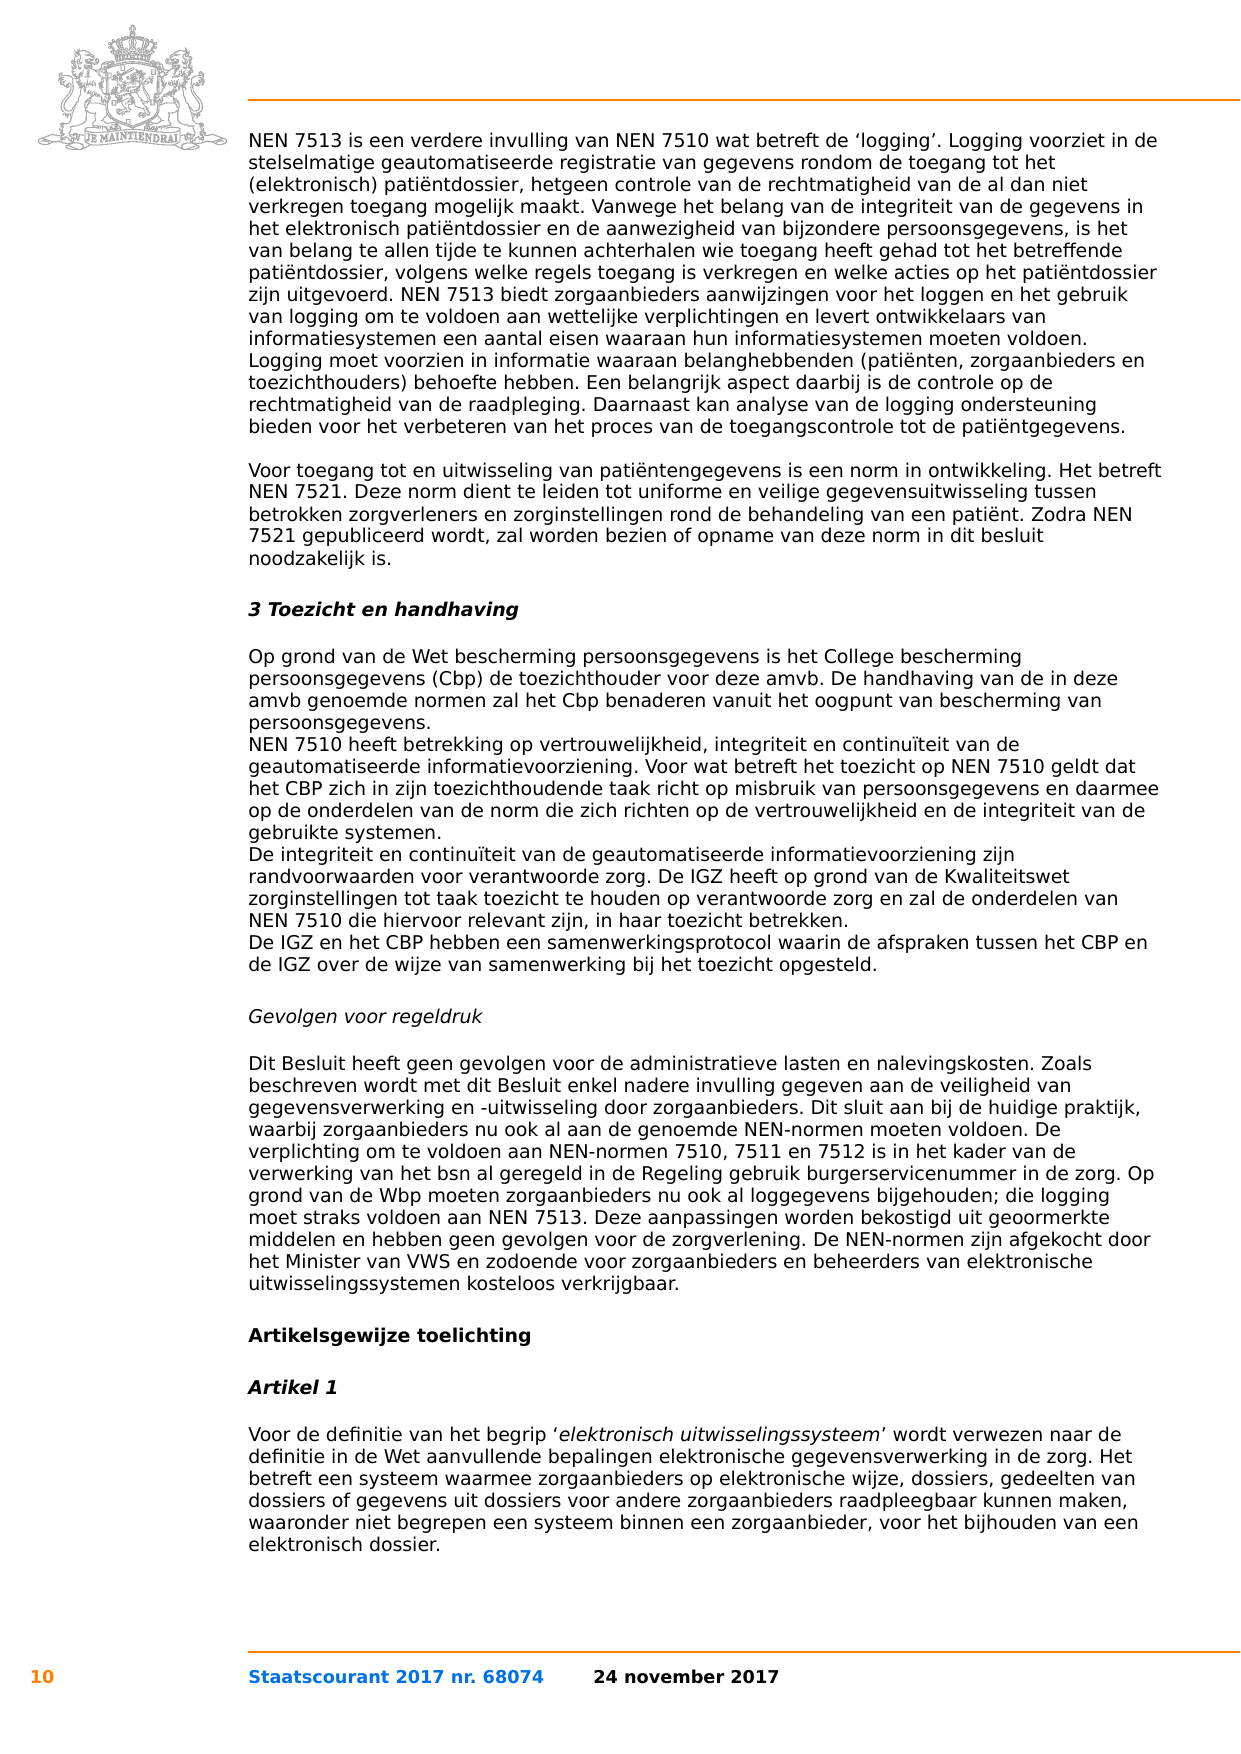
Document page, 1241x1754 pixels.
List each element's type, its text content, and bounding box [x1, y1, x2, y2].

text De integriteit en continuïteit van de geautomatiseerde informatievoorziening zijn randvoorwaarden voor verantwoorde zorg. De IGZ heeft op grond van de Kwaliteitswet zorginstellingen tot taak toezicht te houden op verantwoorde zorg en zal de onderdelen van NEN 7510 die hiervoor relevant zijn, in haar toezicht betrekken. [248, 844, 1163, 932]
text NEN 7513 is een verdere invulling van NEN 7510 wat betreft de ‘logging’. Logging voorziet in de stelselmatige geautomatiseerde registratie van gegevens rondom de toegang tot het (elektronisch) patiëntdossier, hetgeen controle van de rechtmatigheid van de al dan niet verkregen toegang mogelijk maakt. Vanwege het belang van de integriteit van de gegevens in het elektronisch patiëntdossier en de aanwezigheid van bijzondere persoonsgegevens, is het van belang te allen tijde te kunnen achterhalen wie toegang heeft gehad tot het betreffende patiëntdossier, volgens welke regels toegang is verkregen en welke acties op het patiëntdossier zijn uitgevoerd. NEN 7513 biedt zorgaanbieders aanwijzingen voor het loggen en het gebruik van logging om te voldoen aan wettelijke verplichtingen en levert ontwikkelaars van informatiesystemen een aantal eisen waaraan hun informatiesystemen moeten voldoen. Logging moet voorzien in informatie waaraan belanghebbenden (patiënten, zorgaanbieders en toezichthouders) behoefte hebben. Een belangrijk aspect daarbij is de controle op de rechtmatigheid van de raadpleging. Daarnaast kan analyse van de logging ondersteuning bieden voor het verbeteren van het proces van de toegangscontrole tot de patiëntgegevens. [248, 130, 1163, 438]
text De IGZ en het CBP hebben een samenwerkingsprotocol waarin de afspraken tussen het CBP en de IGZ over de wijze van samenwerking bij het toezicht opgesteld. [248, 932, 1163, 976]
text Voor toegang tot en uitwisseling van patiëntengegevens is een norm in ontwikkeling. Het betreft NEN 7521. Deze norm dient te leiden tot uniforme en veilige gegevensuitwisseling tussen betrokken zorgverleners en zorginstellingen rond de behandeling van een patiënt. Zodra NEN 7521 gepubliceerd wordt, zal worden bezien of opname van deze norm in dit besluit noodzakelijk is. [248, 459, 1163, 569]
text Voor de definitie van het begrip ‘elektronisch uitwisselingssysteem’ wordt verwezen naar de definitie in de Wet aanvullende bepalingen elektronische gegevensverwerking in de zorg. Het betreft een systeem waarmee zorgaanbieders op elektronische wijze, dossiers, gedeelten van dossiers of gegevens uit dossiers voor andere zorgaanbieders raadpleegbaar kunnen maken, waaronder niet begrepen een systeem binnen een zorgaanbieder, voor het bijhouden van een elektronisch dossier. [248, 1424, 1163, 1556]
text NEN 7510 heeft betrekking op vertrouwelijkheid, integriteit en continuïteit van de geautomatiseerde informatievoorziening. Voor wat betreft het toezicht op NEN 7510 geldt dat het CBP zich in zijn toezichthoudende taak richt op misbruik van persoonsgegevens en daarmee op de onderdelen van de norm die zich richten op de vertrouwelijkheid en de integriteit van de gebruikte systemen. [248, 734, 1163, 844]
subtitle 3 Toezicht en handhaving [248, 599, 1163, 621]
picture [38, 25, 227, 150]
subtitle Artikelsgewijze toelichting [248, 1325, 1163, 1347]
text Dit Besluit heeft geen gevolgen voor de administratieve lasten en nalevingskosten. Zoals beschreven wordt met dit Besluit enkel nadere invulling gegeven aan de veiligheid van gegevensverwerking en -uitwisseling door zorgaanbieders. Dit sluit aan bij de huidige praktijk, waarbij zorgaanbieders nu ook al aan de genoemde NEN-normen moeten voldoen. De verplichting om te voldoen aan NEN-normen 7510, 7511 en 7512 is in het kader van de verwerking van het bsn al geregeld in de Regeling gebruik burgerservicenummer in de zorg. Op grond van de Wbp moeten zorgaanbieders nu ook al loggegevens bijgehouden; die logging moet straks voldoen aan NEN 7513. Deze aanpassingen worden bekostigd uit geoormerkte middelen en hebben geen gevolgen voor de zorgverlening. De NEN-normen zijn afgekocht door het Minister van VWS en zodoende voor zorgaanbieders en beheerders van elektronische uitwisselingssystemen kosteloos verkrijgbaar. [248, 1053, 1163, 1295]
text Op grond van de Wet bescherming persoonsgegevens is het College bescherming persoonsgegevens (Cbp) de toezichthouder voor deze amvb. De handhaving van de in deze amvb genoemde normen zal het Cbp benaderen vanuit het oogpunt van bescherming van persoonsgegevens. [248, 646, 1163, 734]
subtitle Artikel 1 [248, 1377, 1163, 1399]
subtitle Gevolgen voor regeldruk [248, 1006, 1163, 1028]
